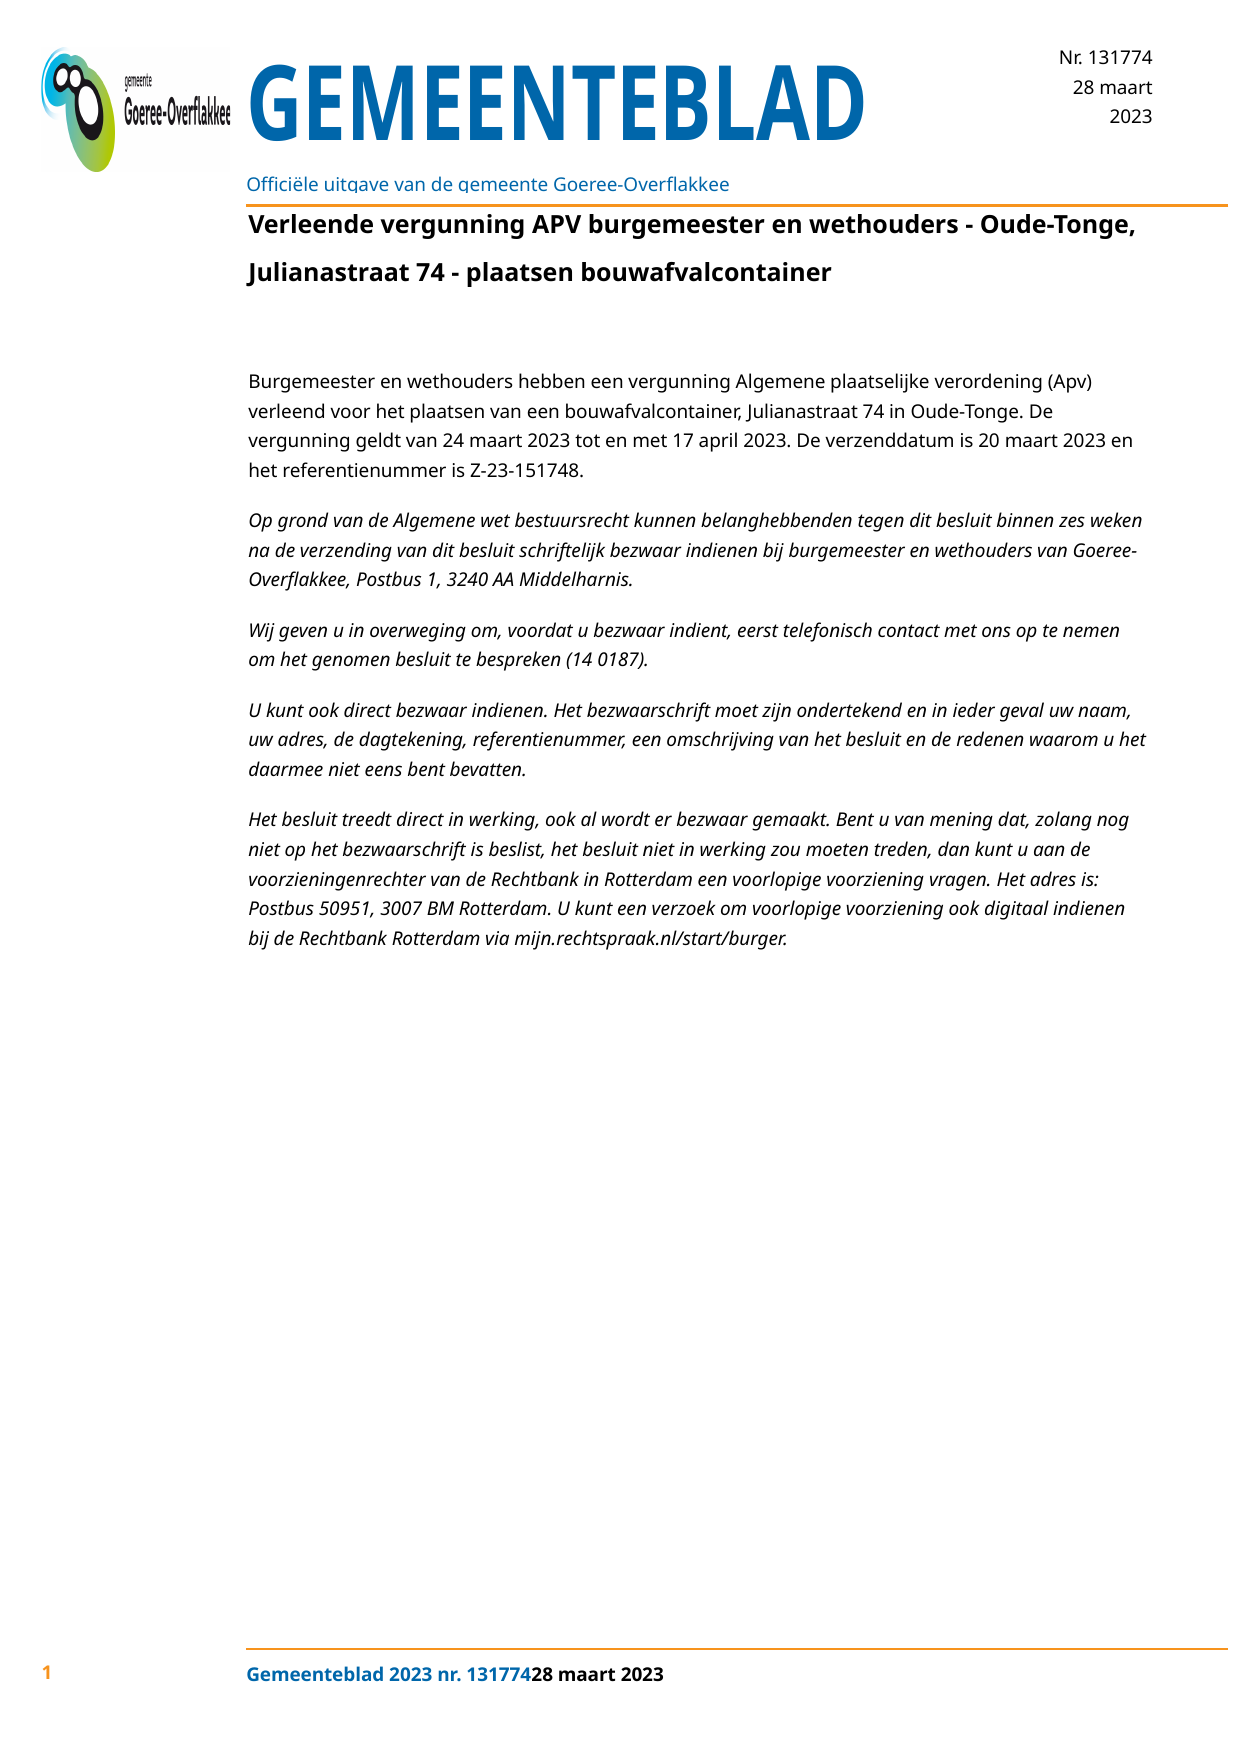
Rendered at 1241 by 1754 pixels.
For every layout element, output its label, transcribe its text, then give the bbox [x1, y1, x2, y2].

picture [41, 47, 231, 172]
text Het besluit treedt direct in werking, ook al wordt er bezwaar gemaakt. Bent u van mening dat, zolang nog niet op het bezwaarschrift is beslist, het besluit niet in werking zou moeten treden, dan kunt u aan de voorzieningenrechter van de Rechtbank in Rotterdam een voorlopige voorziening vragen. Het adres is: Postbus 50951, 3007 BM Rotterdam. U kunt een verzoek om voorlopige voorziening ook digitaal indienen bij de Rechtbank Rotterdam via mijn.rechtspraak.nl/start/burger. [248, 807, 1152, 951]
text Burgemeester en wethouders hebben een vergunning Algemene plaatselijke verordening (Apv) verleend voor het plaatsen van een bouwafvalcontainer, Julianastraat 74 in Oude-Tonge. De vergunning geldt van 24 maart 2023 tot en met 17 april 2023. De verzenddatum is 20 maart 2023 en het referentienummer is Z-23-151748. [248, 368, 1152, 483]
text U kunt ook direct bezwaar indienen. Het bezwaarschrift moet zijn ondertekend en in ieder geval uw naam, uw adres, de dagtekening, referentienummer, een omschrijving van het besluit en de redenen waarom u het daarmee niet eens bent bevatten. [248, 697, 1152, 782]
text Op grond van de Algemene wet bestuursrecht kunnen belanghebbenden tegen dit besluit binnen zes weken na de verzending van dit besluit schriftelijk bezwaar indienen bij burgemeester en wethouders van Goeree-Overflakkee, Postbus 1, 3240 AA Middelharnis. [248, 507, 1152, 592]
text Wij geven u in overweging om, voordat u bezwaar indient, eerst telefonisch contact met ons op te nemen om het genomen besluit te bespreken (14 0187). [248, 617, 1152, 672]
text Verleende vergunning APV burgemeester en wethouders - Oude-Tonge, Julianastraat 74 - plaatsen bouwafvalcontainer [248, 207, 1152, 288]
